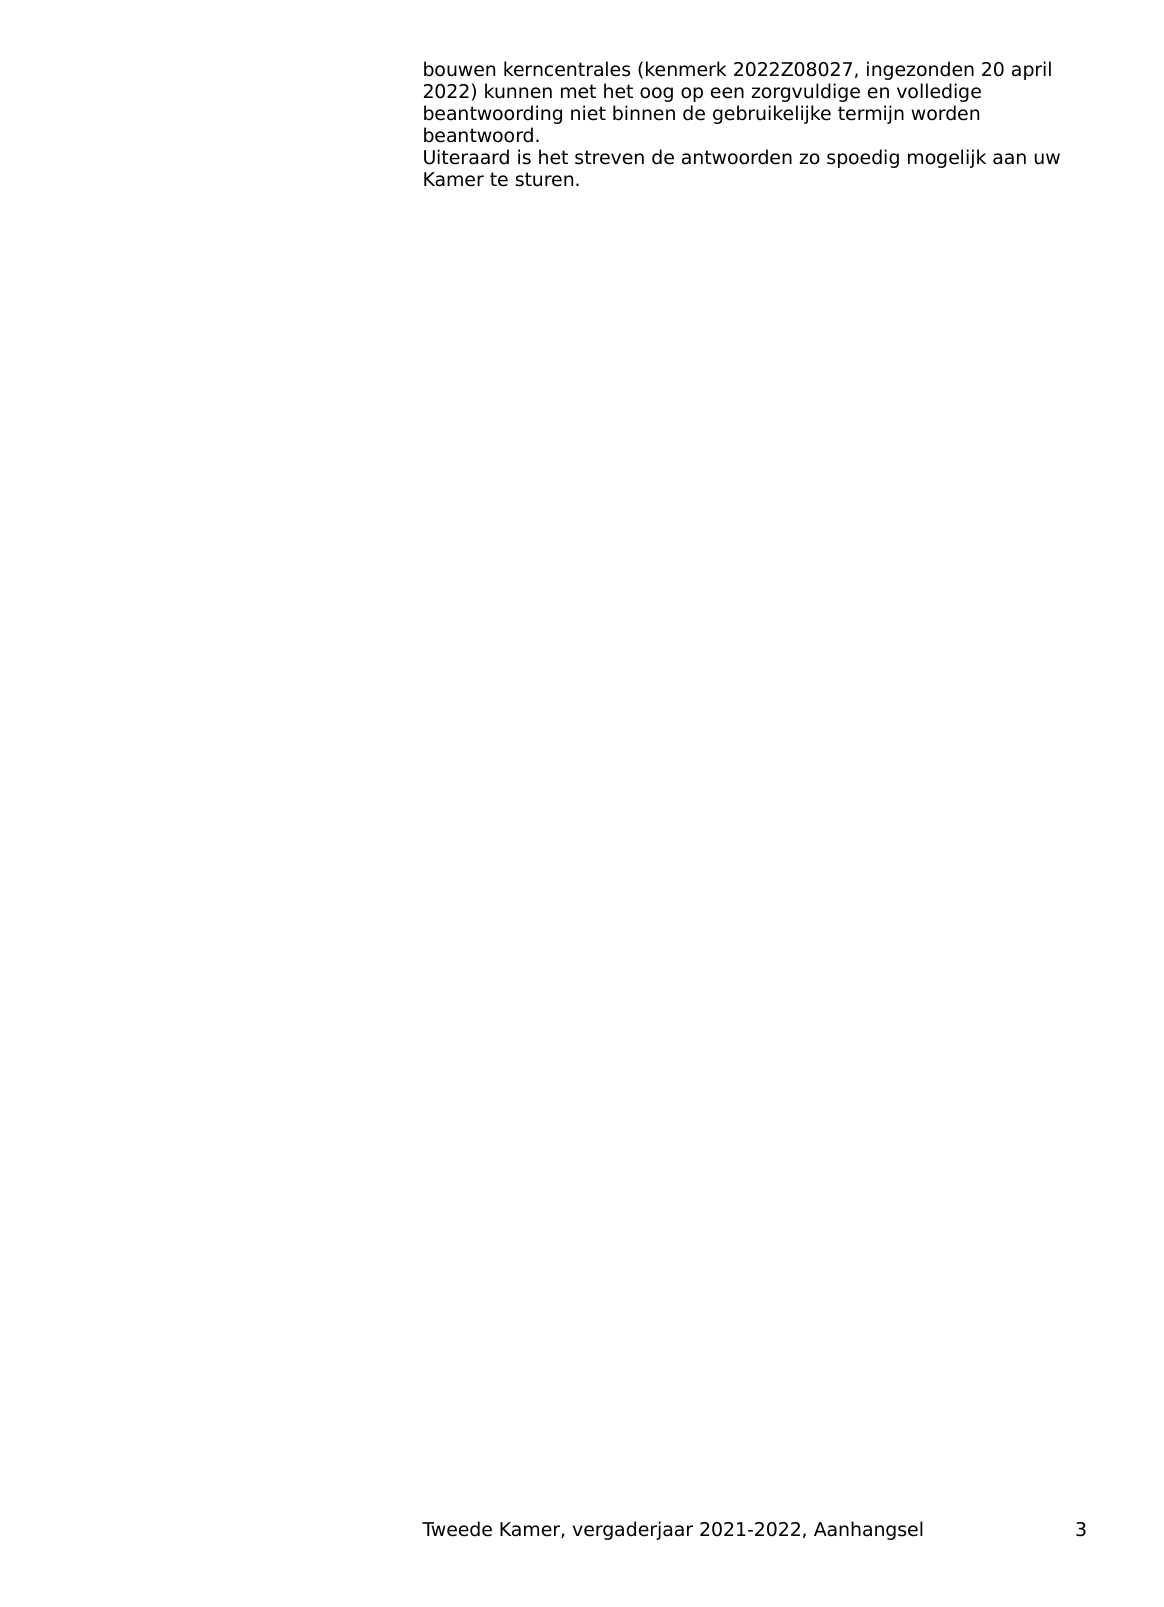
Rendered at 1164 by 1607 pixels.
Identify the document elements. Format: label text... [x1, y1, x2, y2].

text bouwen kerncentrales (kenmerk 2022Z08027, ingezonden 20 april 2022) kunnen met het oog op een zorgvuldige en volledige beantwoording niet binnen de gebruikelijke termijn worden beantwoord. [422, 59, 1087, 147]
text Uiteraard is het streven de antwoorden zo spoedig mogelijk aan uw Kamer te sturen. [422, 147, 1087, 191]
